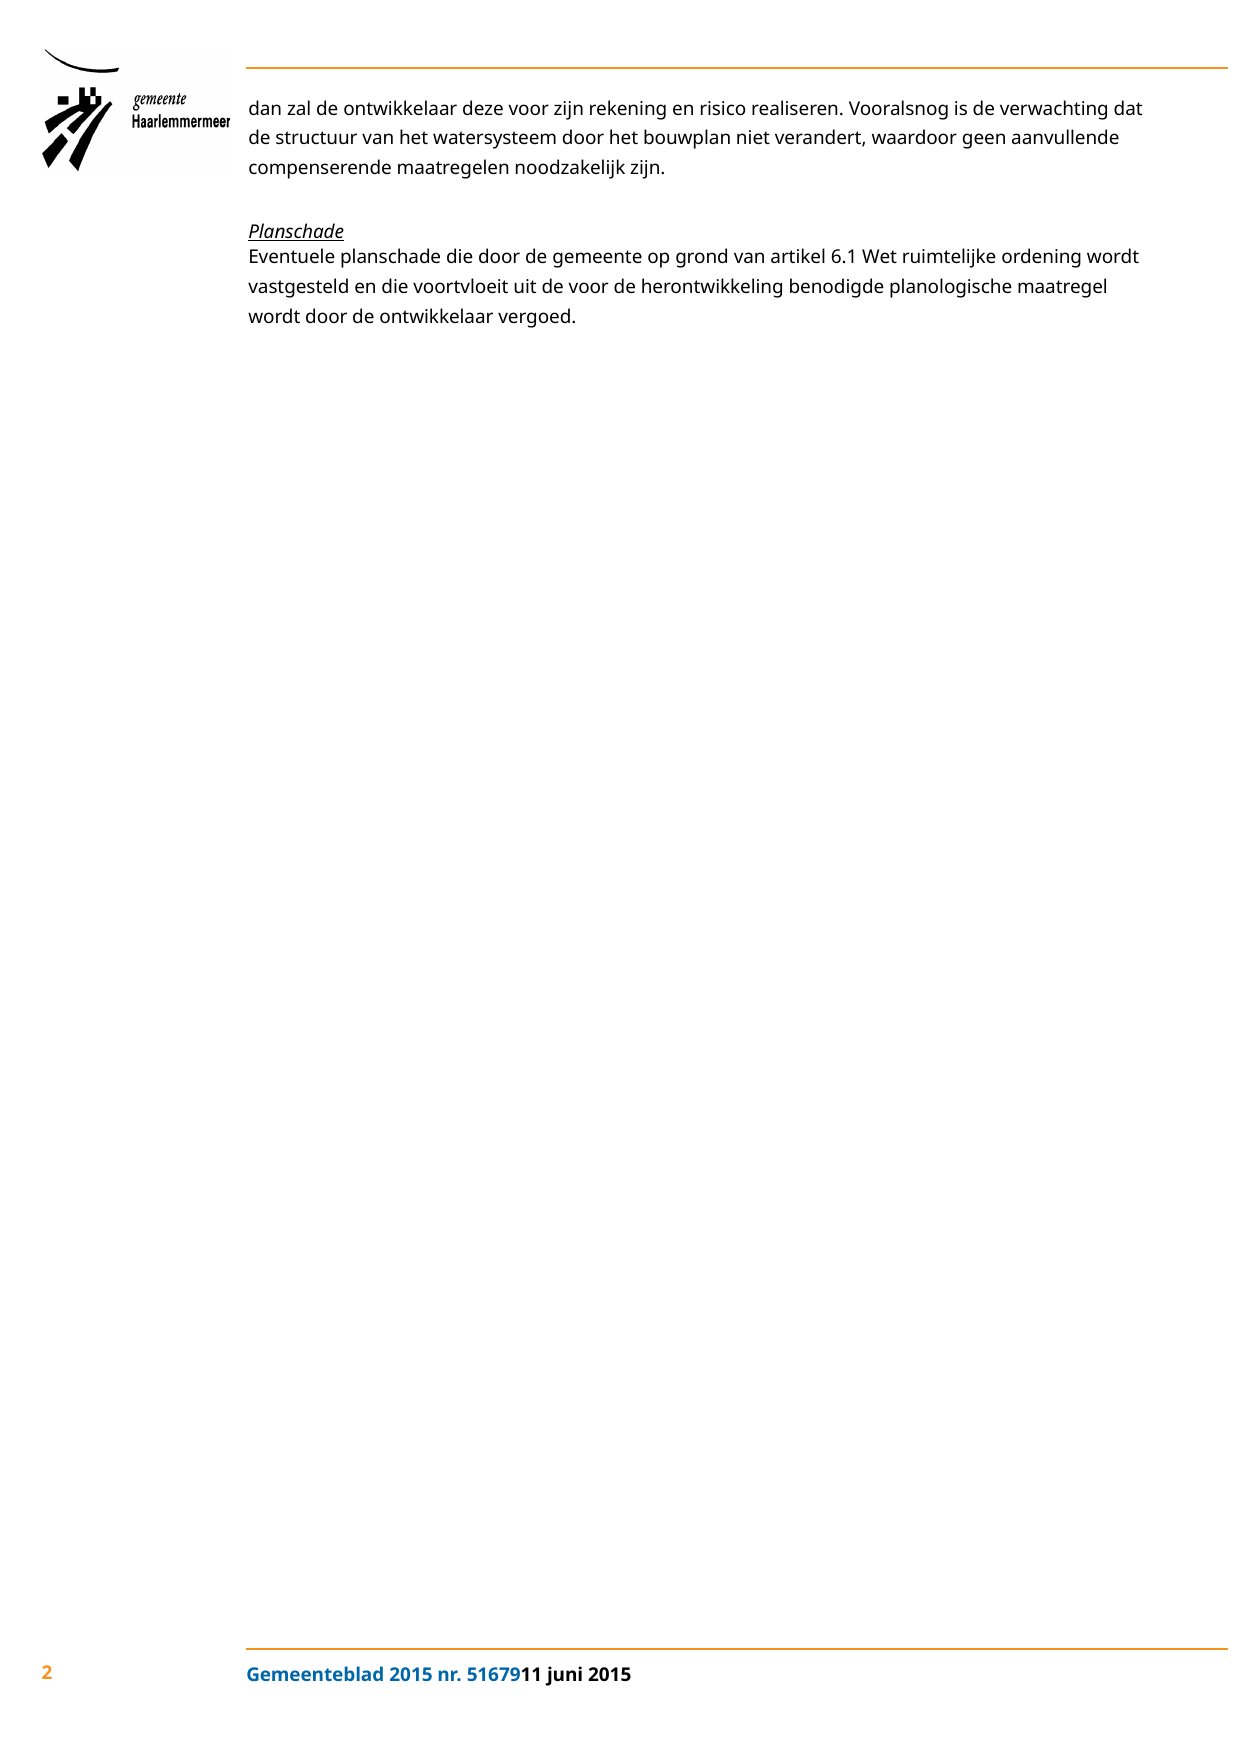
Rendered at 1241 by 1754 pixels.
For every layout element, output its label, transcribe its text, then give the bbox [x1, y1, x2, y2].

text dan zal de ontwikkelaar deze voor zijn rekening en risico realiseren. Vooralsnog is de verwachting dat de structuur van het watersysteem door het bouwplan niet verandert, waardoor geen aanvullende compenserende maatregelen noodzakelijk zijn. [248, 95, 1152, 180]
picture [41, 47, 231, 172]
text Eventuele planschade die door de gemeente op grond van artikel 6.1 Wet ruimtelijke ordening wordt vastgesteld en die voortvloeit uit de voor de herontwikkeling benodigde planologische maatregel wordt door de ontwikkelaar vergoed. [248, 244, 1152, 328]
text Planschade [248, 218, 1152, 244]
